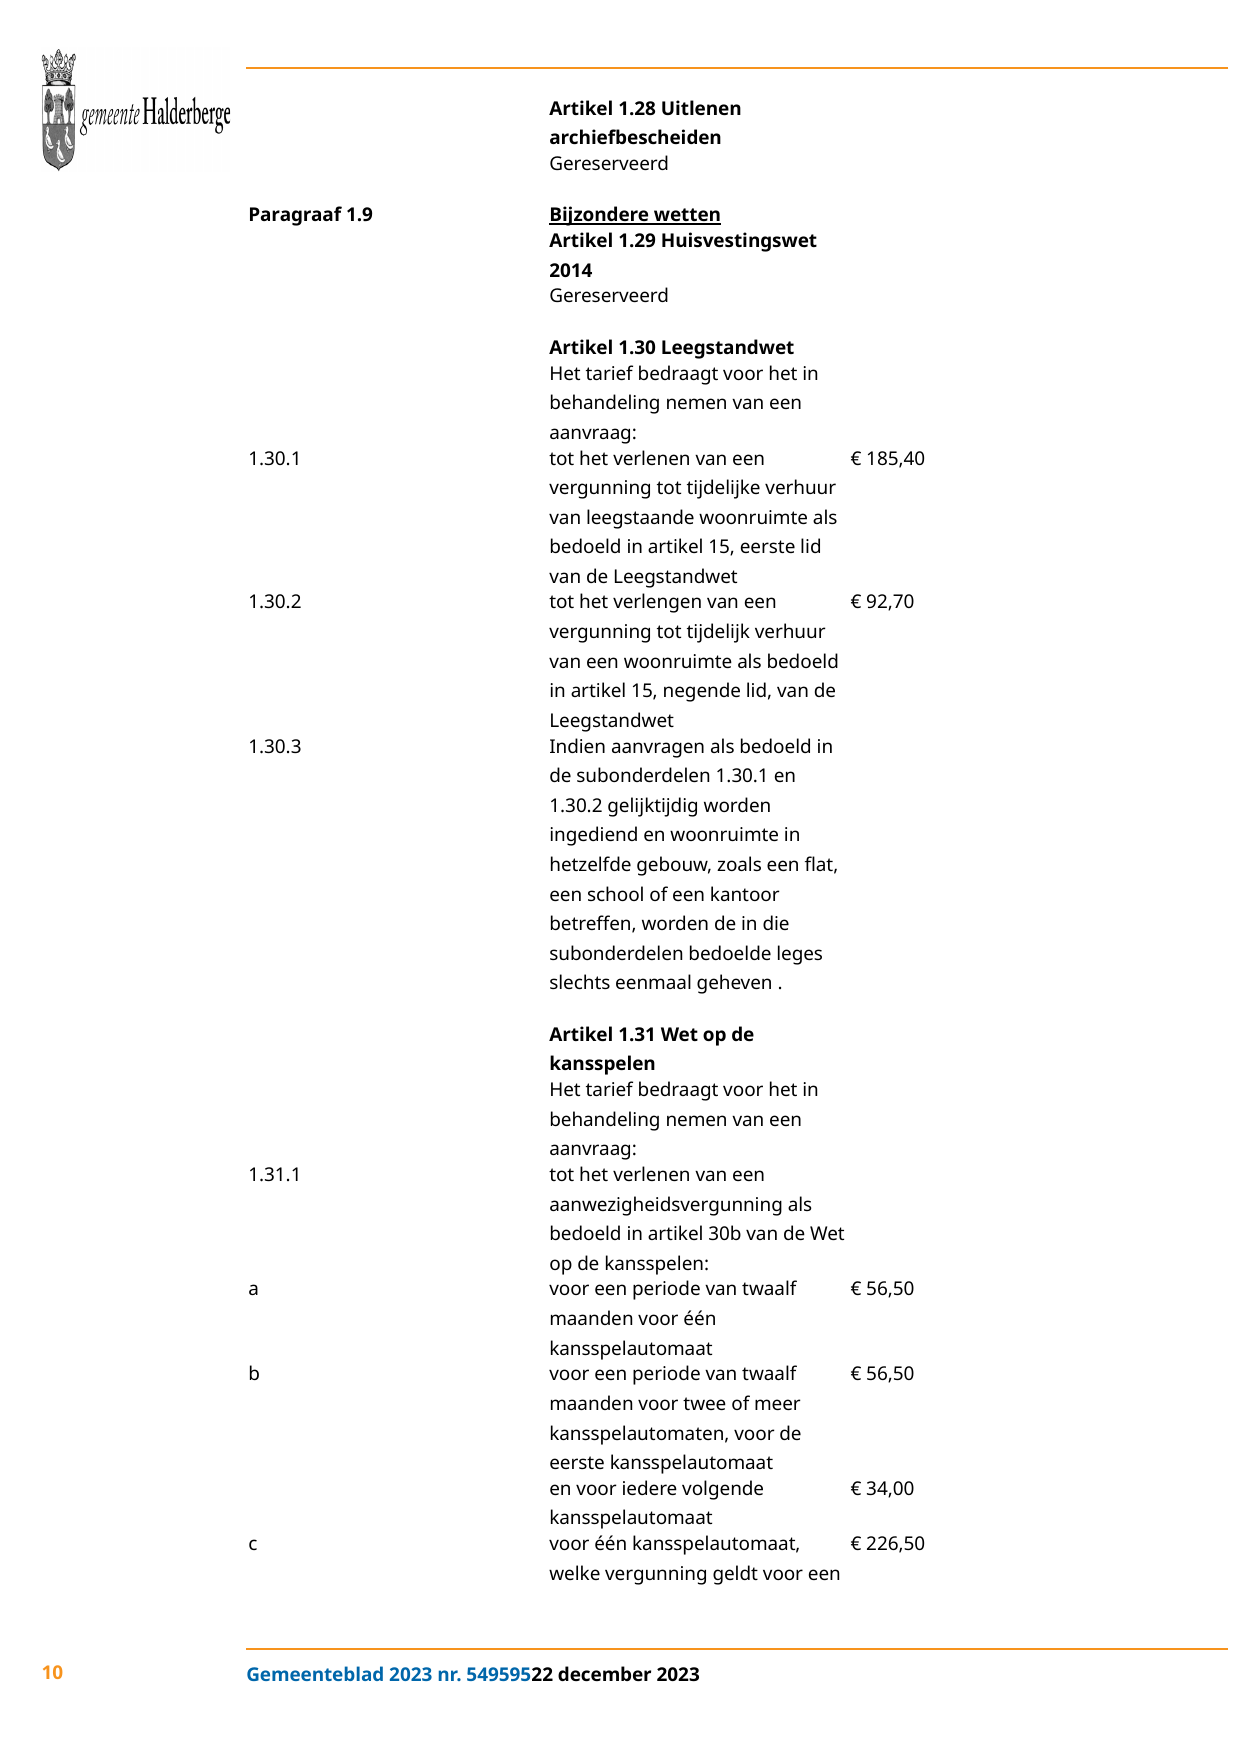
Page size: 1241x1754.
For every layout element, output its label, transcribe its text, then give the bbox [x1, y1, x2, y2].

table_cell 1.31.1 [248, 1161, 549, 1276]
table_cell [248, 150, 549, 176]
table_cell [850, 334, 1152, 360]
table_cell [248, 360, 549, 445]
table_cell Artikel 1.31 Wet op de kansspelen [549, 1021, 850, 1076]
table_cell Bijzondere wetten [549, 202, 850, 227]
table_cell voor een periode van twaalf maanden voor twee of meer kansspelautomaten, voor de eerste kansspelautomaat [549, 1361, 850, 1475]
table_cell [248, 227, 549, 283]
table_cell Gereserveerd [549, 150, 850, 176]
table_cell Artikel 1.28 Uitlenen archiefbescheiden [549, 95, 850, 150]
table_cell 1.30.2 [248, 589, 549, 733]
table_cell [850, 150, 1152, 176]
table_cell [248, 308, 549, 334]
table_cell Artikel 1.29 Huisvestingswet 2014 [549, 227, 850, 283]
table_cell Artikel 1.30 Leegstandwet [549, 334, 850, 360]
table_cell [248, 334, 549, 360]
table_cell voor één kansspelautomaat, welke vergunning geldt voor een [549, 1530, 850, 1586]
table_cell [248, 1475, 549, 1530]
table_cell € 56,50 [850, 1361, 1152, 1475]
table_cell en voor iedere volgende kansspelautomaat [549, 1475, 850, 1530]
table_cell [850, 1161, 1152, 1276]
table_cell [248, 95, 549, 150]
table_cell [850, 176, 1152, 202]
table_cell € 226,50 [850, 1530, 1152, 1586]
table_cell a [248, 1276, 549, 1361]
table_cell 1.30.3 [248, 733, 549, 995]
table_cell Het tarief bedraagt voor het in behandeling nemen van een aanvraag: [549, 1076, 850, 1161]
table_cell [850, 283, 1152, 308]
table_cell [549, 176, 850, 202]
table_cell [549, 308, 850, 334]
table_cell € 56,50 [850, 1276, 1152, 1361]
table_cell [248, 995, 549, 1021]
table_cell [850, 95, 1152, 150]
table_cell [850, 308, 1152, 334]
table_cell Paragraaf 1.9 [248, 202, 549, 227]
table_cell € 185,40 [850, 445, 1152, 589]
table_cell [549, 995, 850, 1021]
table_cell [850, 733, 1152, 995]
table_cell [850, 227, 1152, 283]
table_cell [248, 283, 549, 308]
table_cell Indien aanvragen als bedoeld in de subonderdelen 1.30.1 en 1.30.2 gelijktijdig worden ingediend en woonruimte in hetzelfde gebouw, zoals een flat, een school of een kantoor betreffen, worden de in die subonderdelen bedoelde leges slechts eenmaal geheven . [549, 733, 850, 995]
table_cell [850, 360, 1152, 445]
table_cell tot het verlengen van een vergunning tot tijdelijk verhuur van een woonruimte als bedoeld in artikel 15, negende lid, van de Leegstandwet [549, 589, 850, 733]
table_cell [850, 995, 1152, 1021]
table_cell 1.30.1 [248, 445, 549, 589]
table_cell € 92,70 [850, 589, 1152, 733]
table_cell tot het verlenen van een aanwezigheidsvergunning als bedoeld in artikel 30b van de Wet op de kansspelen: [549, 1161, 850, 1276]
table_cell [248, 176, 549, 202]
table_cell [248, 1076, 549, 1161]
table_cell [248, 1021, 549, 1076]
table_cell Gereserveerd [549, 283, 850, 308]
table_cell tot het verlenen van een vergunning tot tijdelijke verhuur van leegstaande woonruimte als bedoeld in artikel 15, eerste lid van de Leegstandwet [549, 445, 850, 589]
picture [41, 47, 231, 172]
table_cell b [248, 1361, 549, 1475]
table_cell [850, 1021, 1152, 1076]
table_cell voor een periode van twaalf maanden voor één kansspelautomaat [549, 1276, 850, 1361]
table_cell [850, 1076, 1152, 1161]
table_cell c [248, 1530, 549, 1586]
table_cell [850, 202, 1152, 227]
table_cell Het tarief bedraagt voor het in behandeling nemen van een aanvraag: [549, 360, 850, 445]
table_cell € 34,00 [850, 1475, 1152, 1530]
